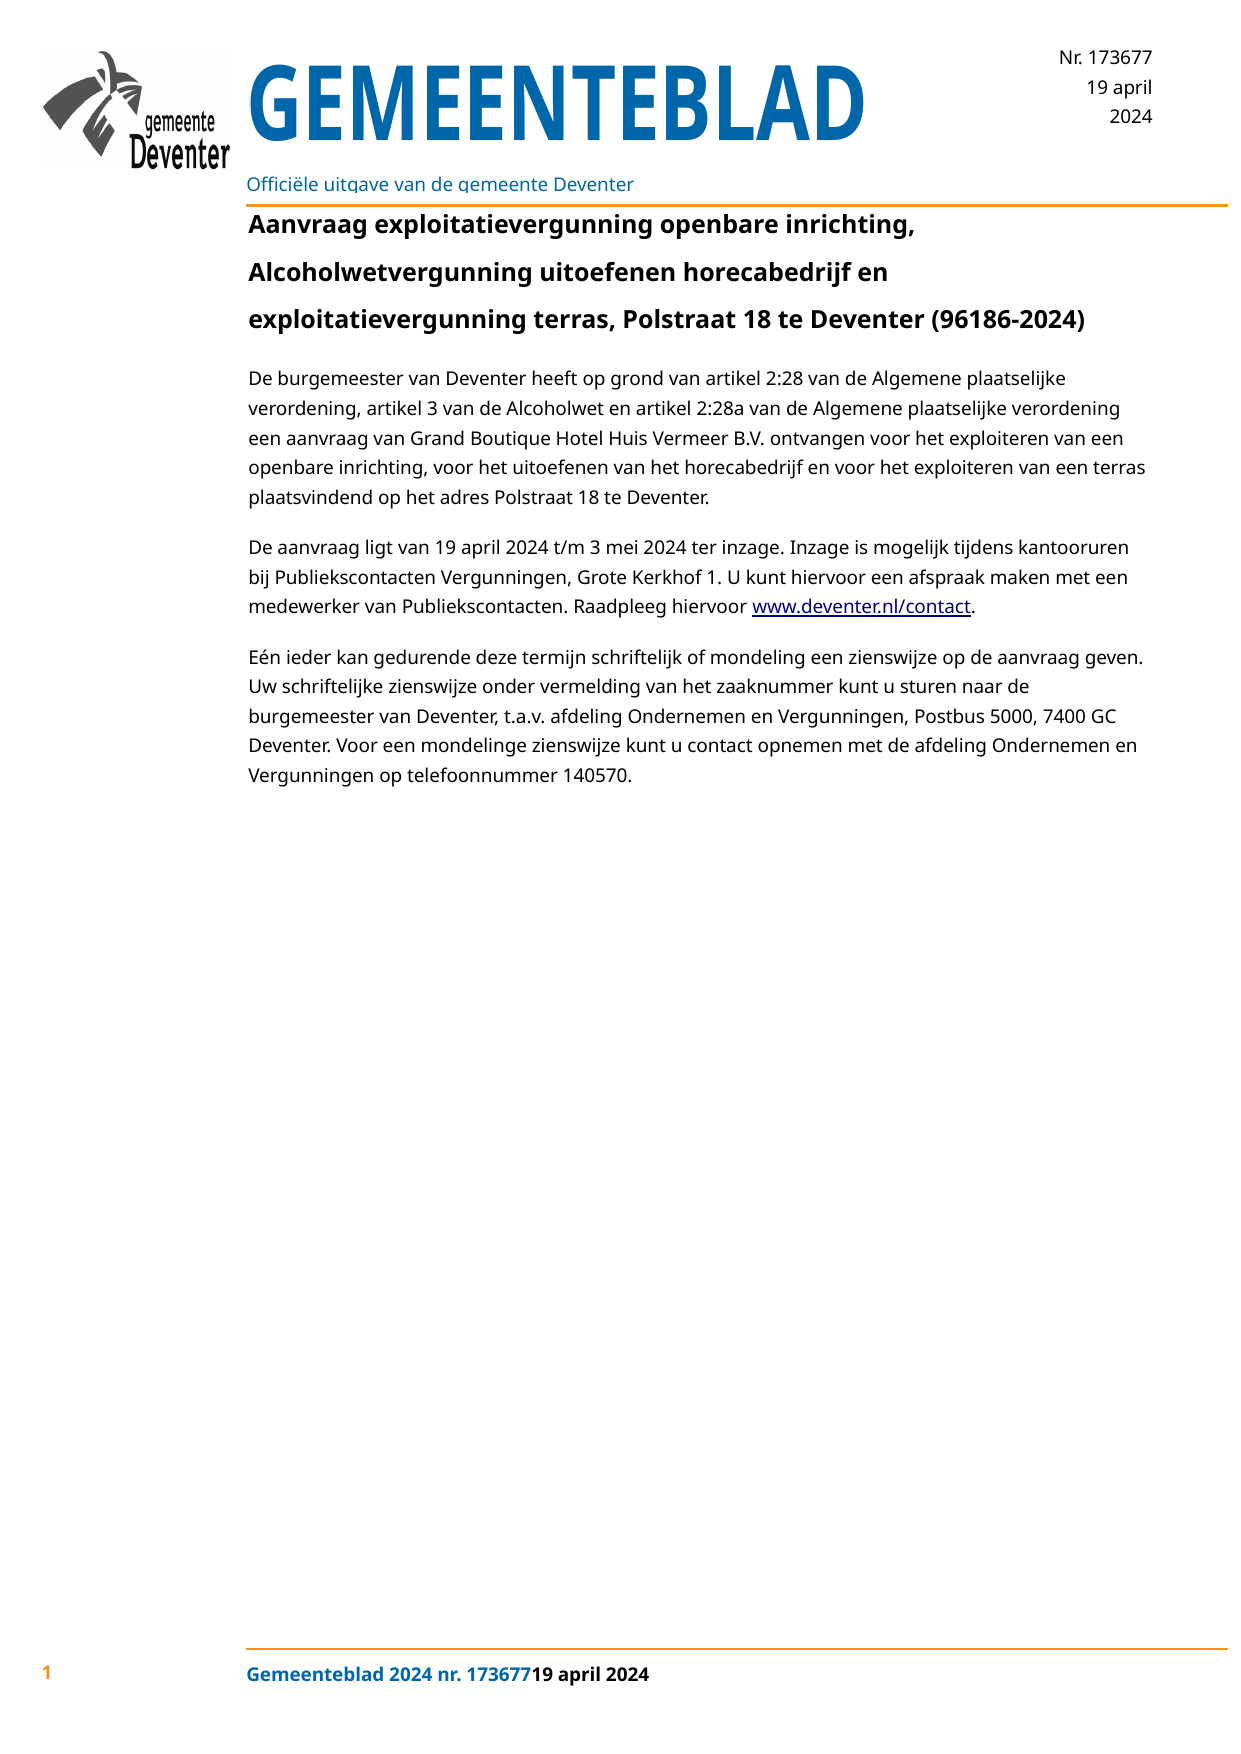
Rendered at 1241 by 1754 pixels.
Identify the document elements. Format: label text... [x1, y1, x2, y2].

text Aanvraag exploitatievergunning openbare inrichting, Alcoholwetvergunning uitoefenen horecabedrijf en exploitatievergunning terras, Polstraat 18 te Deventer (96186-2024) [248, 207, 1152, 336]
picture [41, 47, 231, 172]
text De burgemeester van Deventer heeft op grond van artikel 2:28 van de Algemene plaatselijke verordening, artikel 3 van de Alcoholwet en artikel 2:28a van de Algemene plaatselijke verordening een aanvraag van Grand Boutique Hotel Huis Vermeer B.V. ontvangen voor het exploiteren van een openbare inrichting, voor het uitoefenen van het horecabedrijf en voor het exploiteren van een terras plaatsvindend op het adres Polstraat 18 te Deventer. [248, 366, 1152, 509]
text Eén ieder kan gedurende deze termijn schriftelijk of mondeling een zienswijze op de aanvraag geven. Uw schriftelijke zienswijze onder vermelding van het zaaknummer kunt u sturen naar de burgemeester van Deventer, t.a.v. afdeling Ondernemen en Vergunningen, Postbus 5000, 7400 GC Deventer. Voor een mondelinge zienswijze kunt u contact opnemen met de afdeling Ondernemen en Vergunningen op telefoonnummer 140570. [248, 644, 1152, 788]
text De aanvraag ligt van 19 april 2024 t/m 3 mei 2024 ter inzage. Inzage is mogelijk tijdens kantooruren bij Publiekscontacten Vergunningen, Grote Kerkhof 1. U kunt hiervoor een afspraak maken met een medewerker van Publiekscontacten. Raadpleeg hiervoor www.deventer.nl/contact. [248, 534, 1152, 619]
